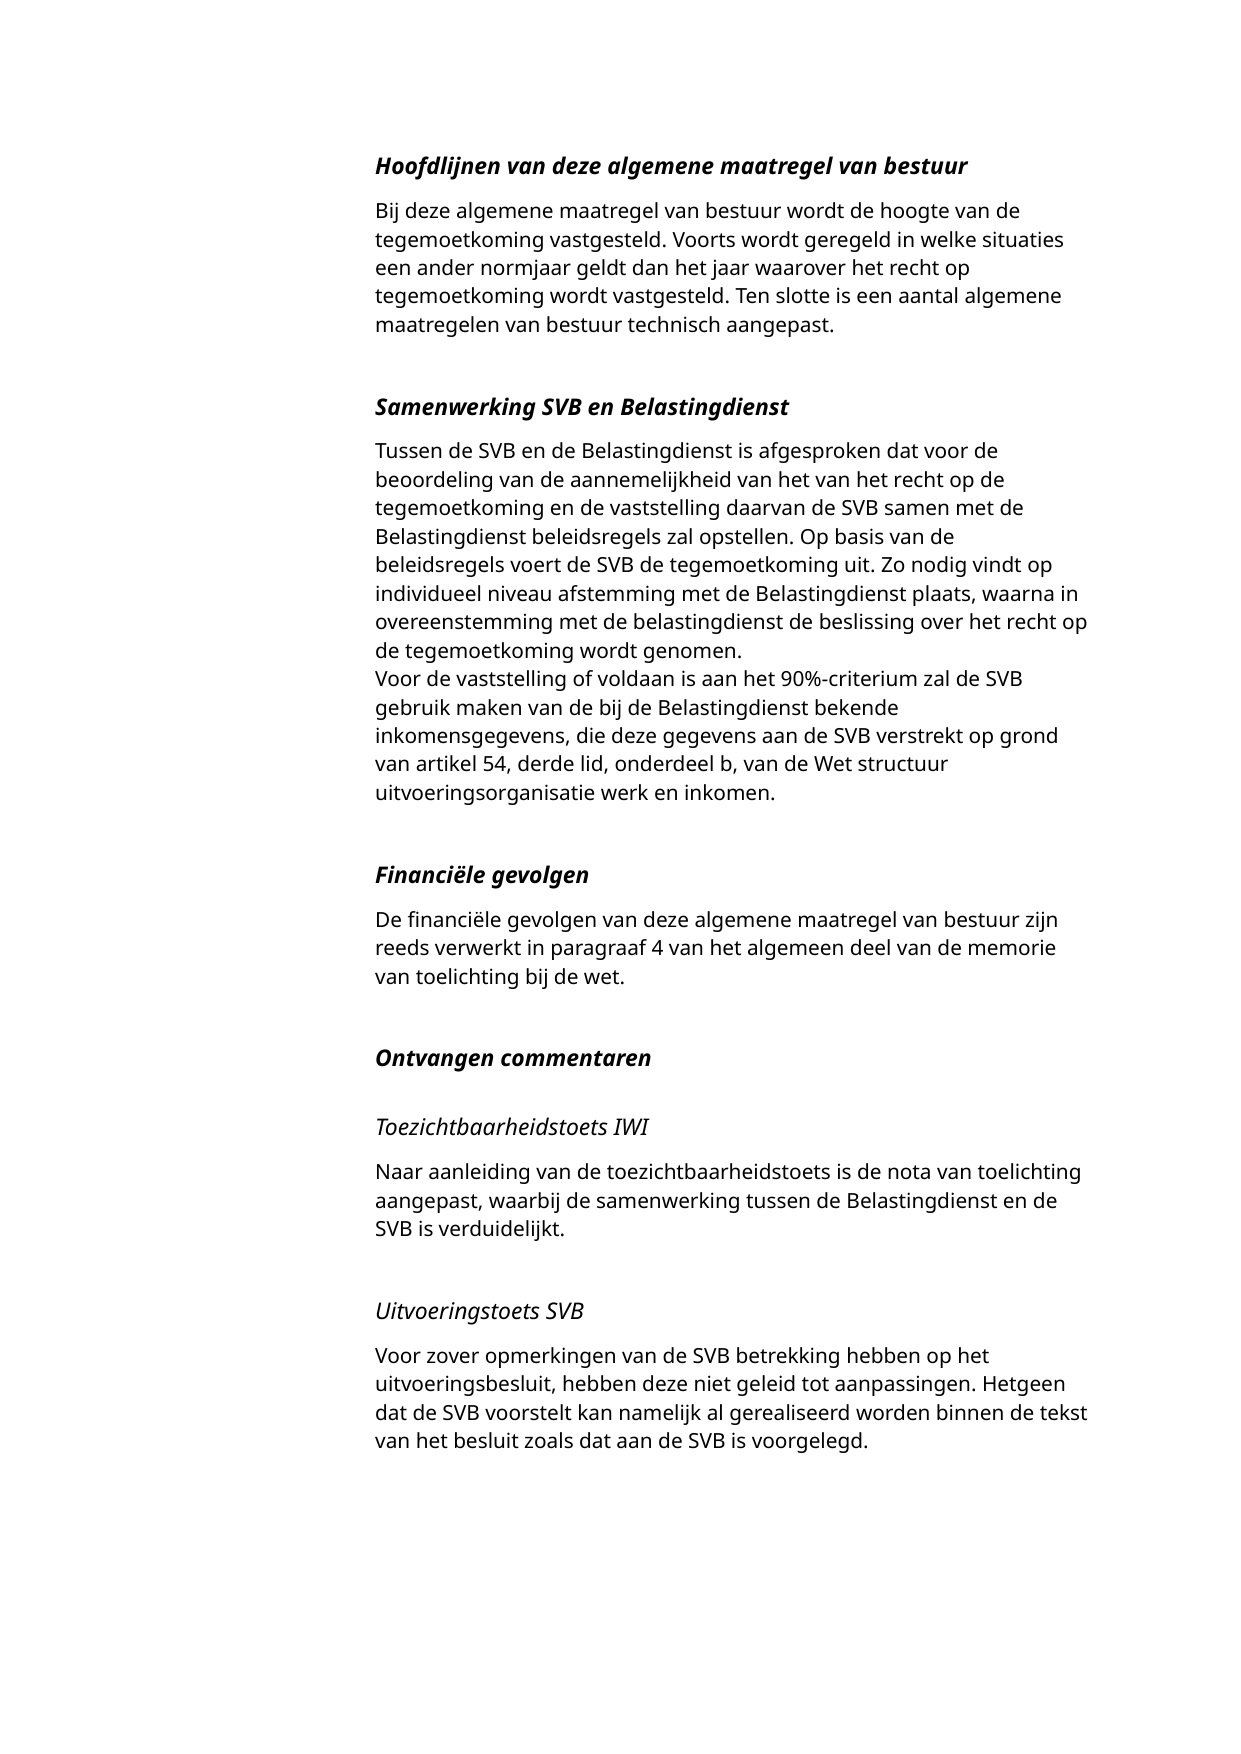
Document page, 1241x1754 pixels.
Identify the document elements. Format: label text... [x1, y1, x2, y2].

text Voor de vaststelling of voldaan is aan het 90%-criterium zal de SVB gebruik maken van de bij de Belastingdienst bekende inkomensgegevens, die deze gegevens aan de SVB verstrekt op grond van artikel 54, derde lid, onderdeel b, van de Wet structuur uitvoeringsorganisatie werk en inkomen. [375, 664, 1090, 806]
text Naar aanleiding van de toezichtbaarheidstoets is de nota van toelichting aangepast, waarbij de samenwerking tussen de Belastingdienst en de SVB is verduidelijkt. [375, 1157, 1090, 1243]
text Bij deze algemene maatregel van bestuur wordt de hoogte van de tegemoetkoming vastgesteld. Voorts wordt geregeld in welke situaties een ander normjaar geldt dan het jaar waarover het recht op tegemoetkoming wordt vastgesteld. Ten slotte is een aantal algemene maatregelen van bestuur technisch aangepast. [375, 196, 1090, 338]
subtitle Hoofdlijnen van deze algemene maatregel van bestuur [375, 150, 1090, 181]
subtitle Uitvoeringstoets SVB [375, 1295, 1090, 1326]
text De financiële gevolgen van deze algemene maatregel van bestuur zijn reeds verwerkt in paragraaf 4 van het algemeen deel van de memorie van toelichting bij de wet. [375, 905, 1090, 990]
text Voor zover opmerkingen van de SVB betrekking hebben op het uitvoeringsbesluit, hebben deze niet geleid tot aanpassingen. Hetgeen dat de SVB voorstelt kan namelijk al gerealiseerd worden binnen de tekst van het besluit zoals dat aan de SVB is voorgelegd. [375, 1341, 1090, 1455]
subtitle Toezichtbaarheidstoets IWI [375, 1111, 1090, 1142]
subtitle Financiële gevolgen [375, 859, 1090, 890]
subtitle Ontvangen commentaren [375, 1042, 1090, 1074]
text Tussen de SVB en de Belastingdienst is afgesproken dat voor de beoordeling van de aannemelijkheid van het van het recht op de tegemoetkoming en de vaststelling daarvan de SVB samen met de Belastingdienst beleidsregels zal opstellen. Op basis van de beleidsregels voert de SVB de tegemoetkoming uit. Zo nodig vindt op individueel niveau afstemming met de Belastingdienst plaats, waarna in overeenstemming met de belastingdienst de beslissing over het recht op de tegemoetkoming wordt genomen. [375, 437, 1090, 664]
subtitle Samenwerking SVB en Belastingdienst [375, 390, 1090, 422]
